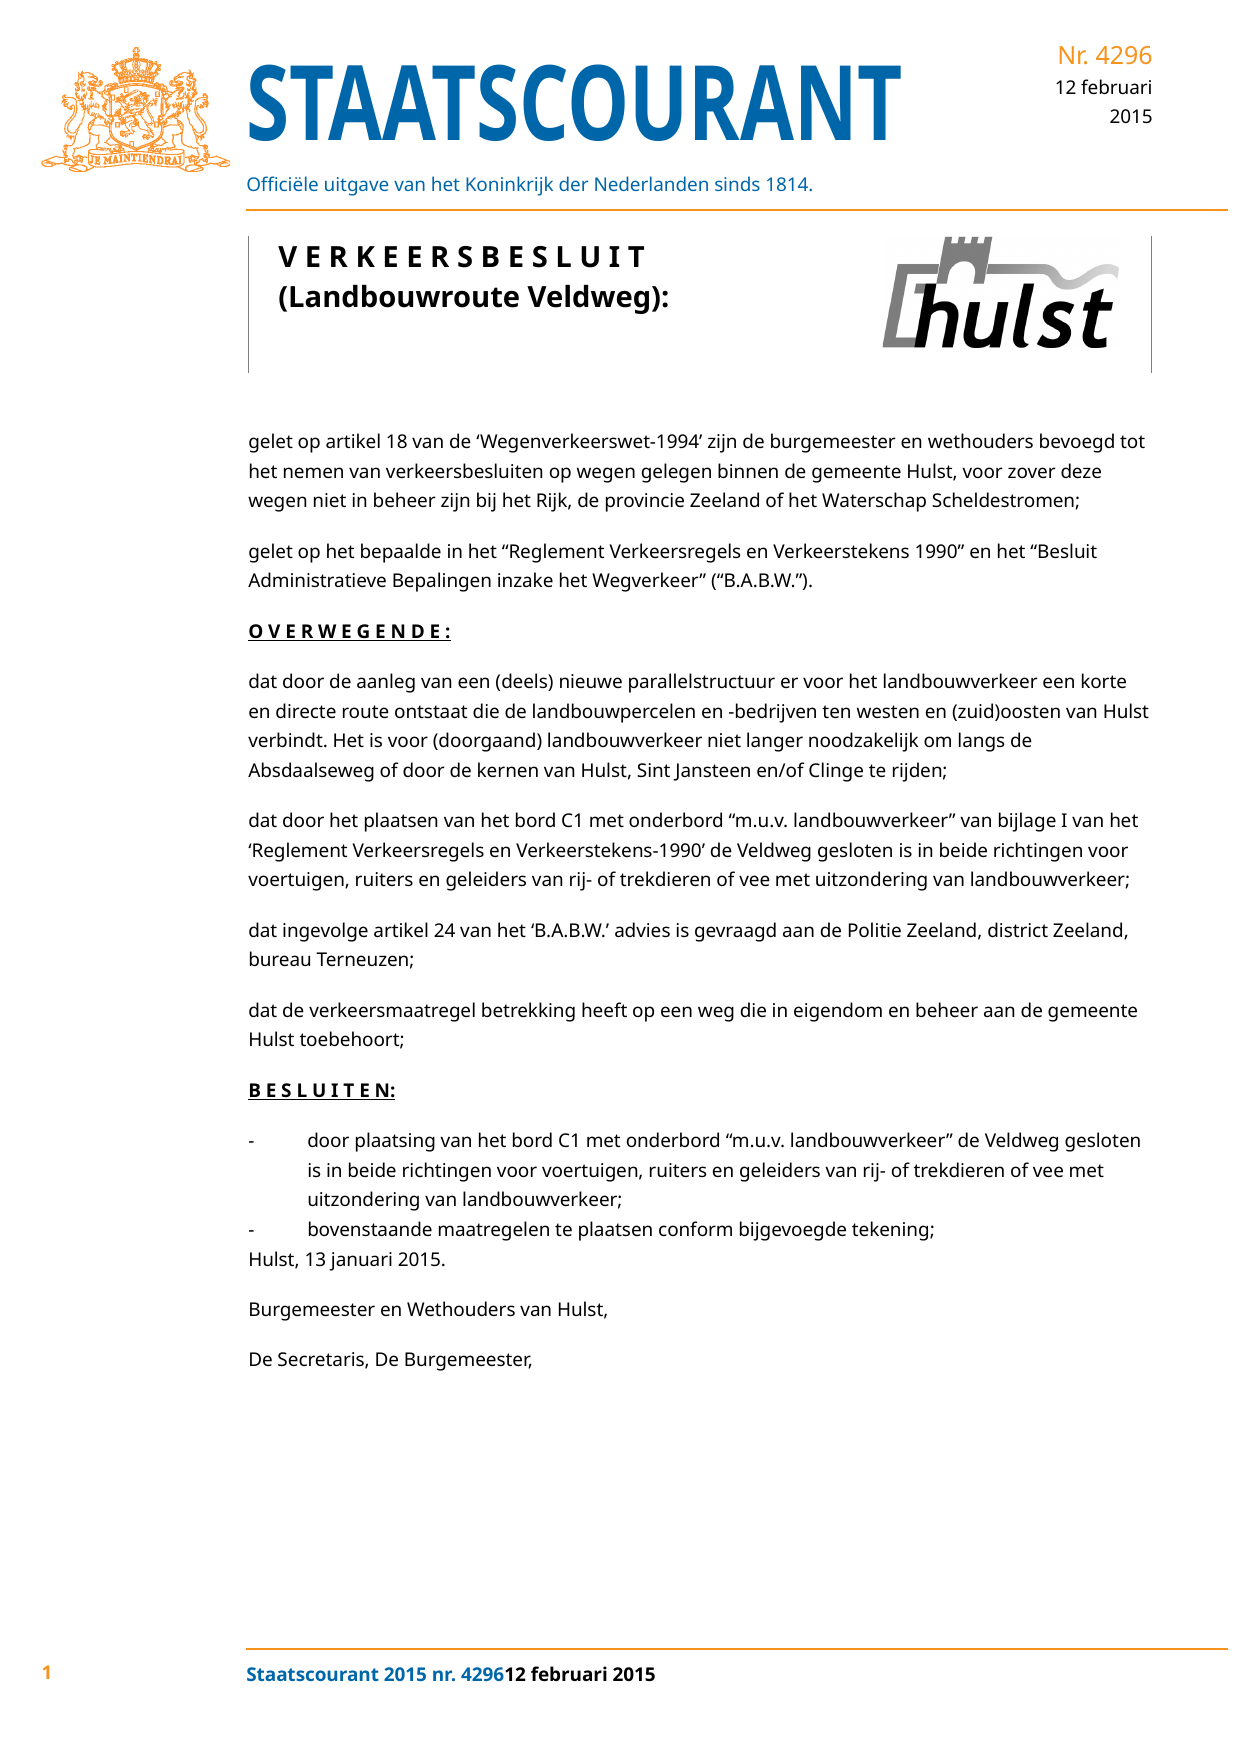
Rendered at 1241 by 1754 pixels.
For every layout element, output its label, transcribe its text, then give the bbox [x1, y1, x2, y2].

text De Secretaris, De Burgemeester, [248, 1347, 1152, 1372]
text gelet op artikel 18 van de ‘Wegenverkeerswet-1994’ zijn de burgemeester en wethouders bevoegd tot het nemen van verkeersbesluiten op wegen gelegen binnen de gemeente Hulst, voor zover deze wegen niet in beheer zijn bij het Rijk, de provincie Zeeland of het Waterschap Scheldestromen; [248, 428, 1152, 513]
text dat de verkeersmaatregel betrekking heeft op een weg die in eigendom en beheer aan de gemeente Hulst toebehoort; [248, 997, 1152, 1052]
text O V E R W E G E N D E : [248, 618, 1152, 643]
text Burgemeester en Wethouders van Hulst, [248, 1296, 1152, 1322]
text dat ingevolge artikel 24 van het ‘B.A.B.W.’ advies is gevraagd aan de Politie Zeeland, district Zeeland, bureau Terneuzen; [248, 917, 1152, 972]
picture [41, 47, 231, 172]
text Hulst, 13 januari 2015. [248, 1246, 1152, 1271]
table_header [850, 236, 1151, 373]
text dat door de aanleg van een (deels) nieuwe parallelstructuur er voor het landbouwverkeer een korte en directe route ontstaat die de landbouwpercelen en -bedrijven ten westen en (zuid)oosten van Hulst verbindt. Het is voor (doorgaand) landbouwverkeer niet langer noodzakelijk om langs de Absdaalseweg of door de kernen van Hulst, Sint Jansteen en/of Clinge te rijden; [248, 668, 1152, 783]
picture [882, 236, 1119, 348]
text dat door het plaatsen van het bord C1 met onderbord “m.u.v. landbouwverkeer” van bijlage I van het ‘Reglement Verkeersregels en Verkeerstekens-1990’ de Veldweg gesloten is in beide richtingen voor voertuigen, ruiters en geleiders van rij- of trekdieren of vee met uitzondering van landbouwverkeer; [248, 807, 1152, 892]
text B E S L U I T E N: [248, 1077, 1152, 1103]
list door plaatsing van het bord C1 met onderbord “m.u.v. landbouwverkeer” de Veldweg gesloten is in beide richtingen voor voertuigen, ruiters en geleiders van rij- of trekdieren of vee met uitzondering van landbouwverkeer; [248, 1127, 1152, 1212]
table_header V E R K E E R S B E S L U I T (Landbouwroute Veldweg): [249, 236, 850, 373]
list bovenstaande maatregelen te plaatsen conform bijgevoegde tekening; [248, 1216, 1152, 1242]
text gelet op het bepaalde in het “Reglement Verkeersregels en Verkeerstekens 1990” en het “Besluit Administratieve Bepalingen inzake het Wegverkeer” (“B.A.B.W.”). [248, 538, 1152, 593]
